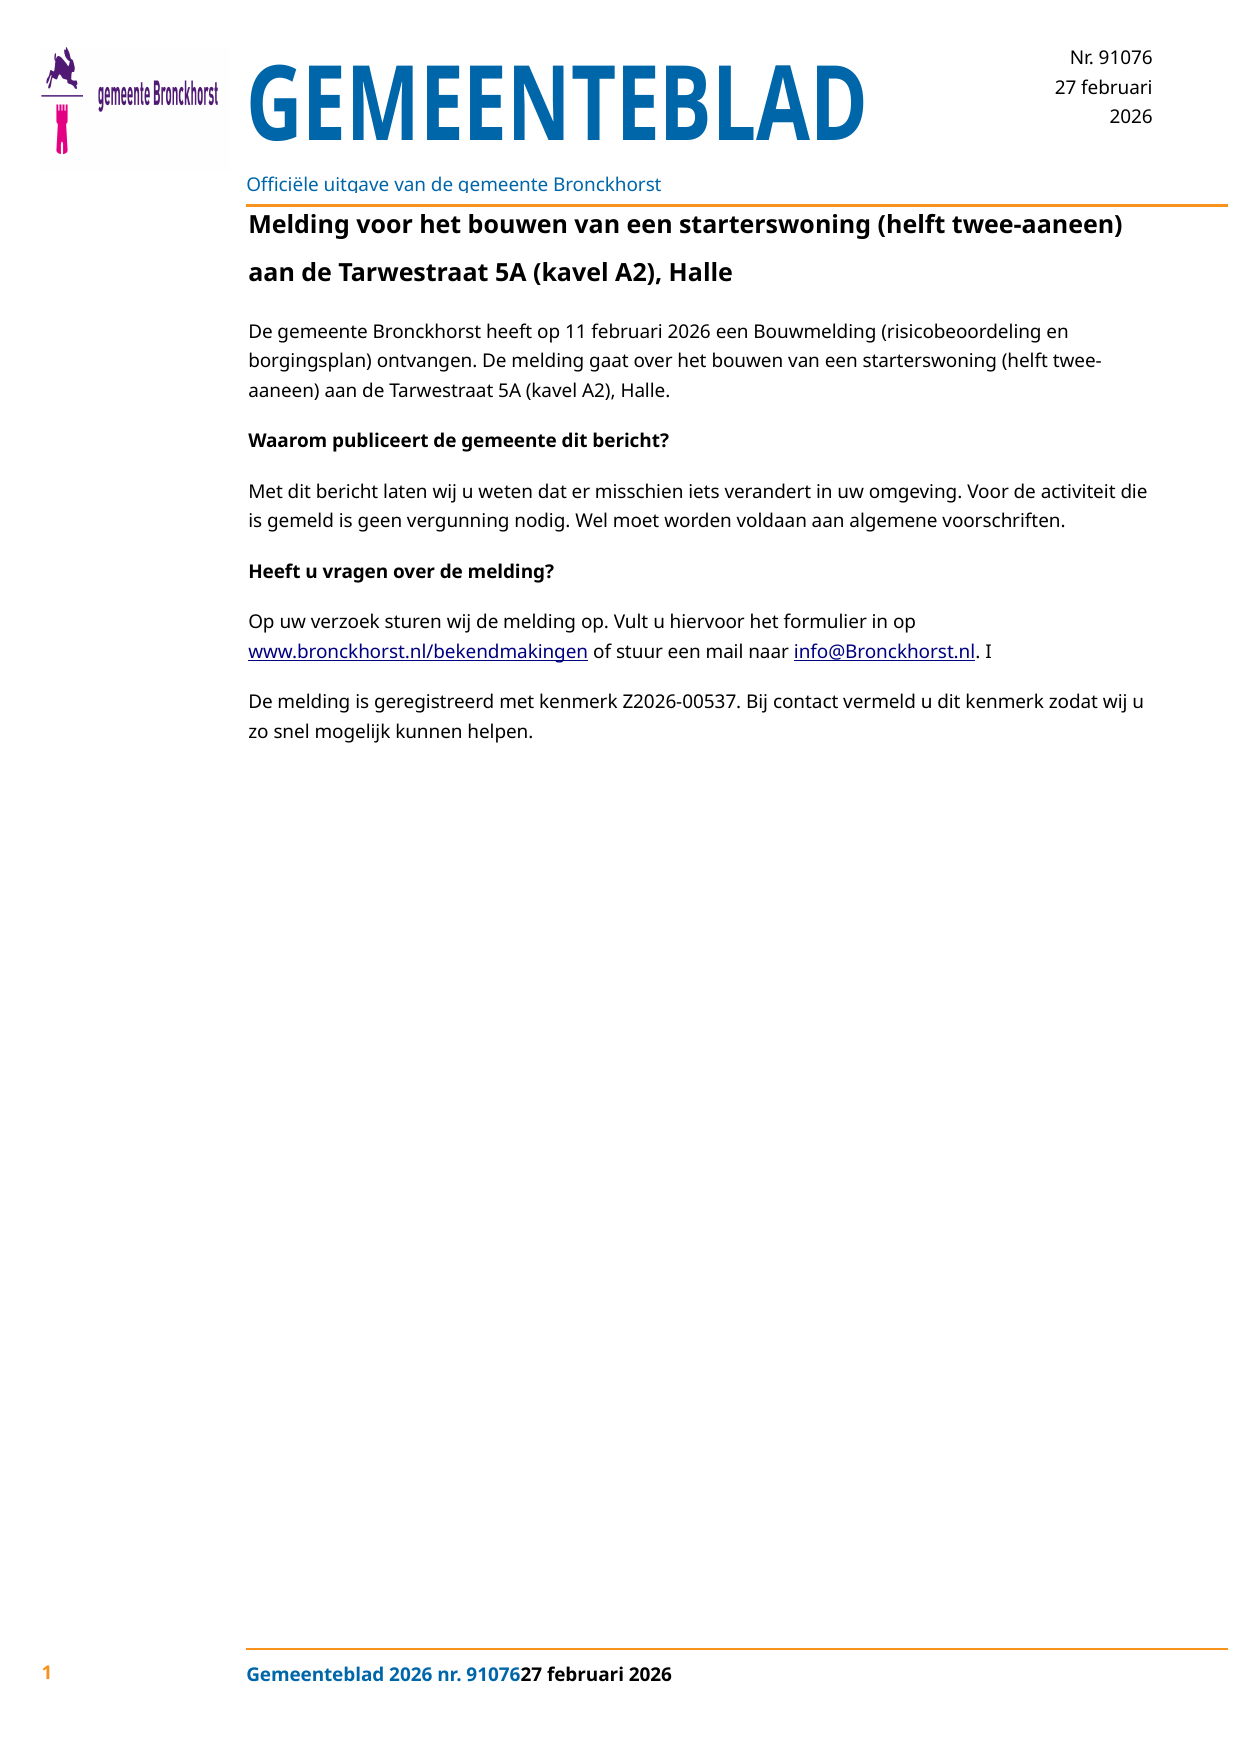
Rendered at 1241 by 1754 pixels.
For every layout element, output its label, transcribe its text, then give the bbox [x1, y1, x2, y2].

text Heeft u vragen over de melding? [248, 558, 1152, 584]
text De melding is geregistreerd met kenmerk Z2026-00537. Bij contact vermeld u dit kenmerk zodat wij u zo snel mogelijk kunnen helpen. [248, 688, 1152, 744]
text Waarom publiceert de gemeente dit bericht? [248, 427, 1152, 453]
text Melding voor het bouwen van een starterswoning (helft twee-aaneen) aan de Tarwestraat 5A (kavel A2), Halle [248, 207, 1152, 288]
text Op uw verzoek sturen wij de melding op. Vult u hiervoor het formulier in op www.bronckhorst.nl/bekendmakingen of stuur een mail naar info@Bronckhorst.nl. I [248, 608, 1152, 664]
text De gemeente Bronckhorst heeft op 11 februari 2026 een Bouwmelding (risicobeoordeling en borgingsplan) ontvangen. De melding gaat over het bouwen van een starterswoning (helft twee-aaneen) aan de Tarwestraat 5A (kavel A2), Halle. [248, 318, 1152, 403]
picture [41, 47, 231, 172]
text Met dit bericht laten wij u weten dat er misschien iets verandert in uw omgeving. Voor de activiteit die is gemeld is geen vergunning nodig. Wel moet worden voldaan aan algemene voorschriften. [248, 478, 1152, 533]
